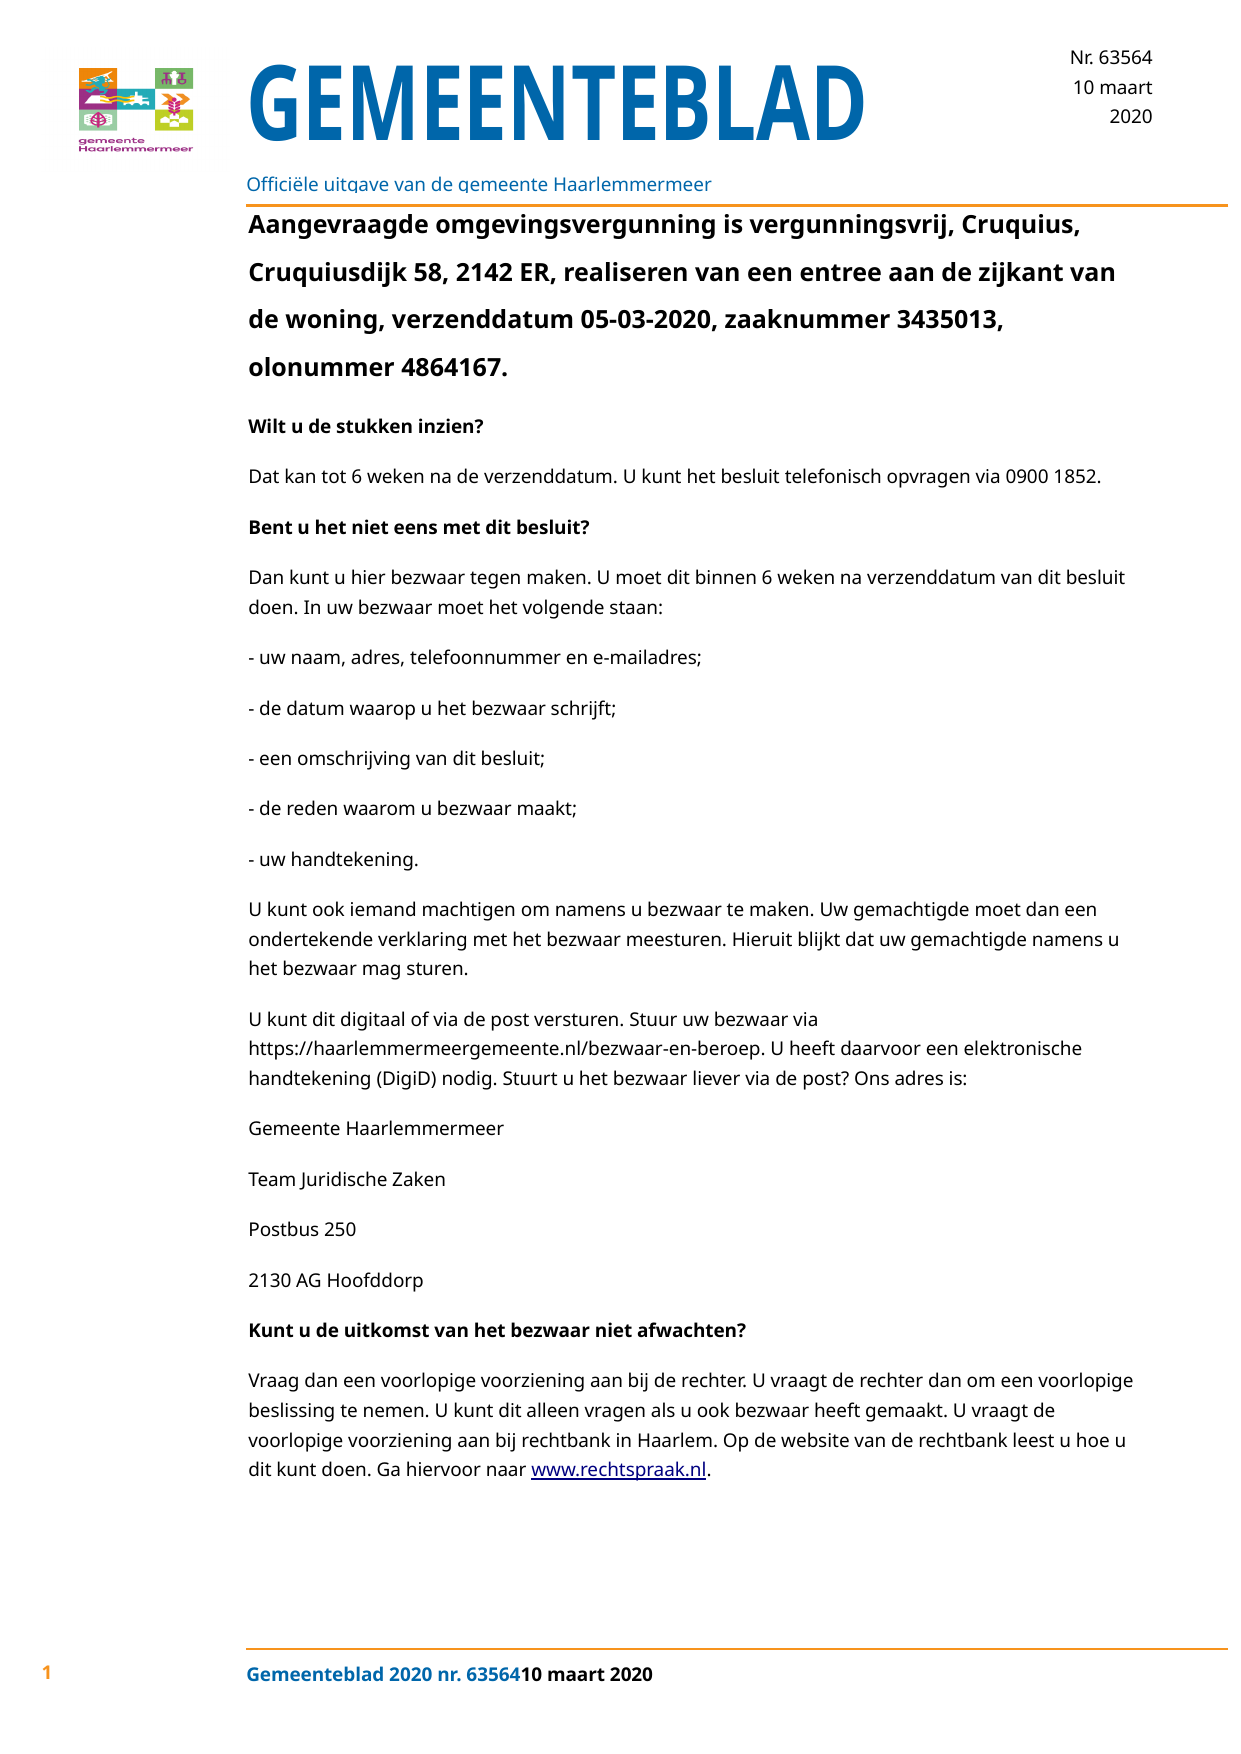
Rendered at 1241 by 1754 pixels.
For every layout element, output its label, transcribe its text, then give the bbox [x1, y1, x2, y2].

text - de datum waarop u het bezwaar schrijft; [248, 695, 1152, 721]
text Dan kunt u hier bezwaar tegen maken. U moet dit binnen 6 weken na verzenddatum van dit besluit doen. In uw bezwaar moet het volgende staan: [248, 564, 1152, 620]
text - uw naam, adres, telefoonnummer en e-mailadres; [248, 644, 1152, 670]
text U kunt ook iemand machtigen om namens u bezwaar te maken. Uw gemachtigde moet dan een ondertekende verklaring met het bezwaar meesturen. Hieruit blijkt dat uw gemachtigde namens u het bezwaar mag sturen. [248, 896, 1152, 981]
picture [41, 47, 231, 172]
text Vraag dan een voorlopige voorziening aan bij de rechter. U vraagt de rechter dan om een voorlopige beslissing te nemen. U kunt dit alleen vragen als u ook bezwaar heeft gemaakt. U vraagt de voorlopige voorziening aan bij rechtbank in Haarlem. Op de website van de rechtbank leest u hoe u dit kunt doen. Ga hiervoor naar www.rechtspraak.nl. [248, 1368, 1152, 1482]
text - de reden waarom u bezwaar maakt; [248, 796, 1152, 821]
text Bent u het niet eens met dit besluit? [248, 514, 1152, 540]
text Dat kan tot 6 weken na de verzenddatum. U kunt het besluit telefonisch opvragen via 0900 1852. [248, 463, 1152, 489]
text Aangevraagde omgevingsvergunning is vergunningsvrij, Cruquius, Cruquiusdijk 58, 2142 ER, realiseren van een entree aan de zijkant van de woning, verzenddatum 05-03-2020, zaaknummer 3435013, olonummer 4864167. [248, 207, 1152, 384]
text Team Juridische Zaken [248, 1166, 1152, 1192]
text Postbus 250 [248, 1216, 1152, 1242]
text Wilt u de stukken inzien? [248, 413, 1152, 439]
text - een omschrijving van dit besluit; [248, 745, 1152, 771]
text U kunt dit digitaal of via de post versturen. Stuur uw bezwaar via https://haarlemmermeergemeente.nl/bezwaar-en-beroep. U heeft daarvoor een elektronische handtekening (DigiD) nodig. Stuurt u het bezwaar liever via de post? Ons adres is: [248, 1006, 1152, 1091]
text - uw handtekening. [248, 846, 1152, 872]
text Kunt u de uitkomst van het bezwaar niet afwachten? [248, 1317, 1152, 1343]
text Gemeente Haarlemmermeer [248, 1116, 1152, 1141]
text 2130 AG Hoofddorp [248, 1267, 1152, 1293]
